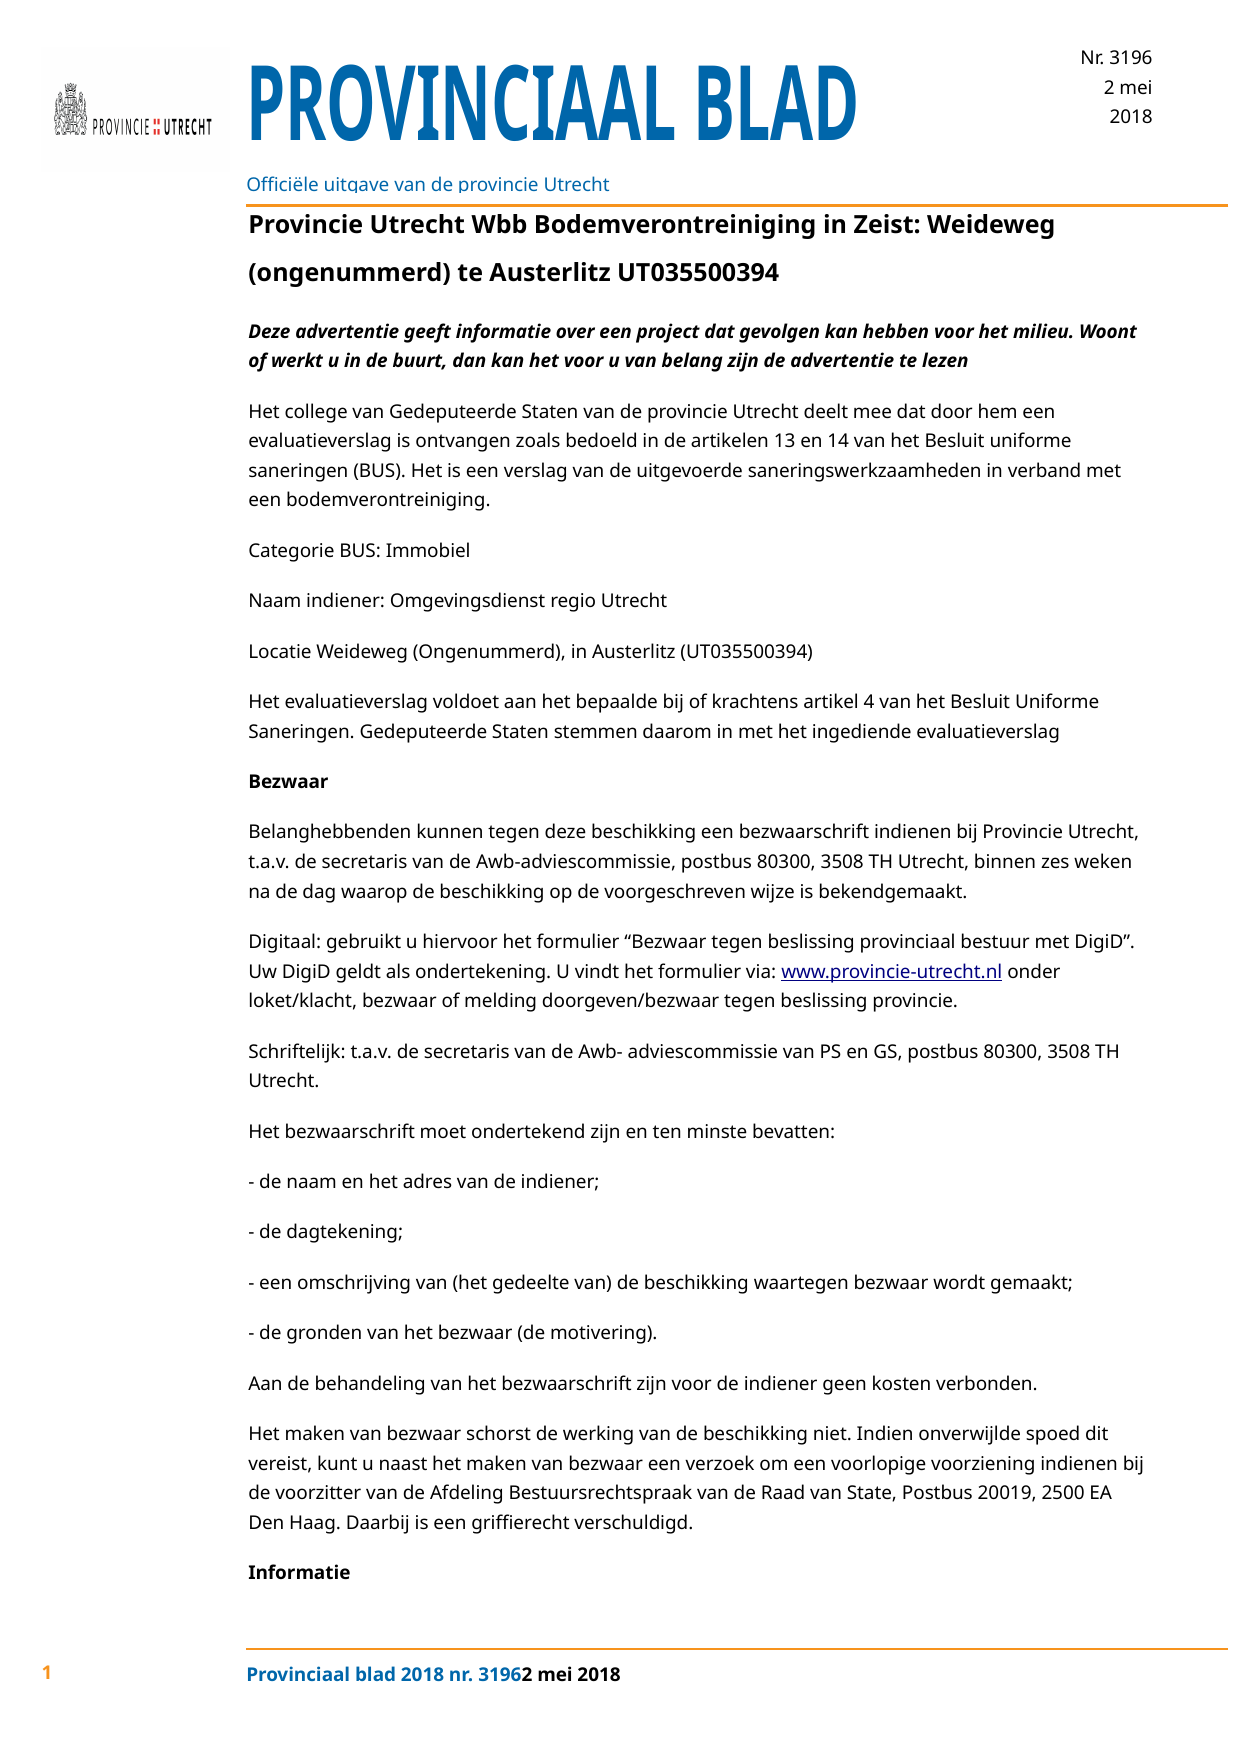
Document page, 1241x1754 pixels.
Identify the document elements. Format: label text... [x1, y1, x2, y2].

text - de naam en het adres van de indiener; [248, 1168, 1152, 1194]
text Categorie BUS: Immobiel [248, 537, 1152, 563]
text Schriftelijk: t.a.v. de secretaris van de Awb- adviescommissie van PS en GS, postbus 80300, 3508 TH Utrecht. [248, 1038, 1152, 1093]
text Digitaal: gebruikt u hiervoor het formulier “Bezwaar tegen beslissing provinciaal bestuur met DigiD”. Uw DigiD geldt als ondertekening. U vindt het formulier via: www.provincie-utrecht.nl onder loket/klacht, bezwaar of melding doorgeven/bezwaar tegen beslissing provincie. [248, 928, 1152, 1013]
picture [41, 47, 231, 172]
text Locatie Weideweg (Ongenummerd), in Austerlitz (UT035500394) [248, 638, 1152, 664]
text Belanghebbenden kunnen tegen deze beschikking een bezwaarschrift indienen bij Provincie Utrecht, t.a.v. de secretaris van de Awb-adviescommissie, postbus 80300, 3508 TH Utrecht, binnen zes weken na de dag waarop de beschikking op de voorgeschreven wijze is bekendgemaakt. [248, 819, 1152, 904]
text Het maken van bezwaar schorst de werking van de beschikking niet. Indien onverwijlde spoed dit vereist, kunt u naast het maken van bezwaar een verzoek om een voorlopige voorziening indienen bij de voorzitter van de Afdeling Bestuursrechtspraak van de Raad van State, Postbus 20019, 2500 EA Den Haag. Daarbij is een griffierecht verschuldigd. [248, 1420, 1152, 1535]
text Het college van Gedeputeerde Staten van de provincie Utrecht deelt mee dat door hem een evaluatieverslag is ontvangen zoals bedoeld in de artikelen 13 en 14 van het Besluit uniforme saneringen (BUS). Het is een verslag van de uitgevoerde saneringswerkzaamheden in verband met een bodemverontreiniging. [248, 398, 1152, 512]
text - de gronden van het bezwaar (de motivering). [248, 1319, 1152, 1345]
text Naam indiener: Omgevingsdienst regio Utrecht [248, 587, 1152, 613]
text Informatie [248, 1559, 1152, 1585]
text Bezwaar [248, 768, 1152, 794]
text Deze advertentie geeft informatie over een project dat gevolgen kan hebben voor het milieu. Woont of werkt u in de buurt, dan kan het voor u van belang zijn de advertentie te lezen [248, 318, 1152, 373]
text - een omschrijving van (het gedeelte van) de beschikking waartegen bezwaar wordt gemaakt; [248, 1269, 1152, 1295]
text Aan de behandeling van het bezwaarschrift zijn voor de indiener geen kosten verbonden. [248, 1370, 1152, 1396]
text Het bezwaarschrift moet ondertekend zijn en ten minste bevatten: [248, 1118, 1152, 1144]
text Het evaluatieverslag voldoet aan het bepaalde bij of krachtens artikel 4 van het Besluit Uniforme Saneringen. Gedeputeerde Staten stemmen daarom in met het ingediende evaluatieverslag [248, 688, 1152, 744]
text - de dagtekening; [248, 1219, 1152, 1244]
text Provincie Utrecht Wbb Bodemverontreiniging in Zeist: Weideweg (ongenummerd) te Austerlitz UT035500394 [248, 207, 1152, 288]
